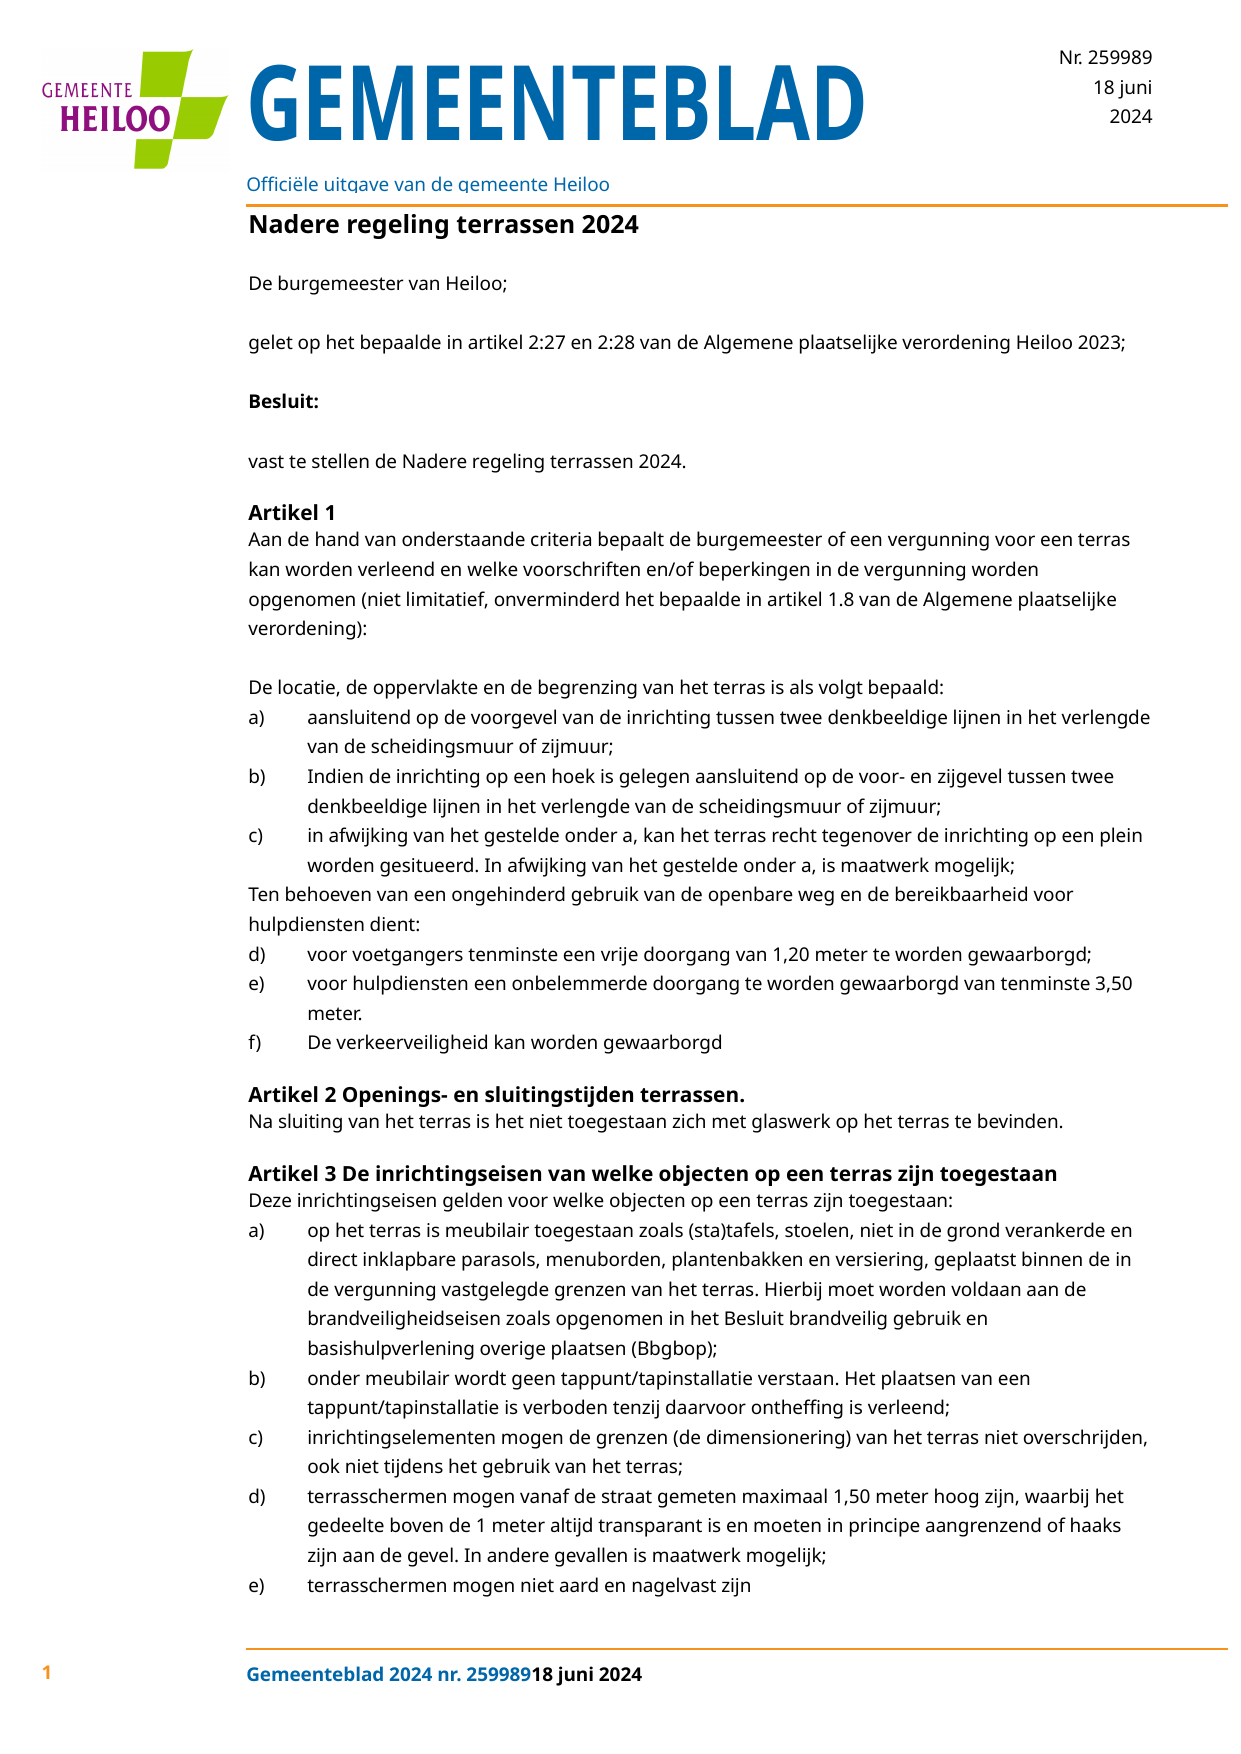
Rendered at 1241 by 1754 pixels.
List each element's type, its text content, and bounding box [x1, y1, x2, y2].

list aansluitend op de voorgevel van de inrichting tussen twee denkbeeldige lijnen in het verlengde van de scheidingsmuur of zijmuur; [248, 704, 1152, 759]
list inrichtingselementen mogen de grenzen (de dimensionering) van het terras niet overschrijden, ook niet tijdens het gebruik van het terras; [248, 1424, 1152, 1479]
list terrasschermen mogen vanaf de straat gemeten maximaal 1,50 meter hoog zijn, waarbij het gedeelte boven de 1 meter altijd transparant is en moeten in principe aangrenzend of haaks zijn aan de gevel. In andere gevallen is maatwerk mogelijk; [248, 1483, 1152, 1568]
text Artikel 3 De inrichtingseisen van welke objecten op een terras zijn toegestaan [248, 1159, 1152, 1187]
text gelet op het bepaalde in artikel 2:27 en 2:28 van de Algemene plaatselijke verordening Heiloo 2023; [248, 329, 1152, 355]
list Indien de inrichting op een hoek is gelegen aansluitend op de voor- en zijgevel tussen twee denkbeeldige lijnen in het verlengde van de scheidingsmuur of zijmuur; [248, 763, 1152, 819]
text Deze inrichtingseisen gelden voor welke objecten op een terras zijn toegestaan: [248, 1187, 1152, 1213]
text De burgemeester van Heiloo; [248, 270, 1152, 296]
list onder meubilair wordt geen tappunt/tapinstallatie verstaan. Het plaatsen van een tappunt/tapinstallatie is verboden tenzij daarvoor ontheffing is verleend; [248, 1365, 1152, 1420]
text Na sluiting van het terras is het niet toegestaan zich met glaswerk op het terras te bevinden. [248, 1108, 1152, 1134]
text Ten behoeven van een ongehinderd gebruik van de openbare weg en de bereikbaarheid voor hulpdiensten dient: [248, 882, 1152, 937]
list op het terras is meubilair toegestaan zoals (sta)tafels, stoelen, niet in de grond verankerde en direct inklapbare parasols, menuborden, plantenbakken en versiering, geplaatst binnen de in de vergunning vastgelegde grenzen van het terras. Hierbij moet worden voldaan aan de brandveiligheidseisen zoals opgenomen in het Besluit brandveilig gebruik en basishulpverlening overige plaatsen (Bbgbop); [248, 1217, 1152, 1361]
list in afwijking van het gestelde onder a, kan het terras recht tegenover de inrichting op een plein worden gesitueerd. In afwijking van het gestelde onder a, is maatwerk mogelijk; [248, 822, 1152, 878]
text Artikel 1 [248, 498, 1152, 527]
list terrasschermen mogen niet aard en nagelvast zijn [248, 1572, 1152, 1598]
text De locatie, de oppervlakte en de begrenzing van het terras is als volgt bepaald: [248, 674, 1152, 700]
list voor voetgangers tenminste een vrije doorgang van 1,20 meter te worden gewaarborgd; [248, 941, 1152, 967]
list voor hulpdiensten een onbelemmerde doorgang te worden gewaarborgd van tenminste 3,50 meter. [248, 970, 1152, 1026]
picture [41, 47, 231, 172]
text Aan de hand van onderstaande criteria bepaalt de burgemeester of een vergunning voor een terras kan worden verleend en welke voorschriften en/of beperkingen in de vergunning worden opgenomen (niet limitatief, onverminderd het bepaalde in artikel 1.8 van de Algemene plaatselijke verordening): [248, 527, 1152, 641]
text Besluit: [248, 389, 1152, 414]
list De verkeerveiligheid kan worden gewaarborgd [248, 1029, 1152, 1055]
text vast te stellen de Nadere regeling terrassen 2024. [248, 448, 1152, 473]
text Artikel 2 Openings- en sluitingstijden terrassen. [248, 1080, 1152, 1108]
text Nadere regeling terrassen 2024 [248, 207, 1152, 241]
